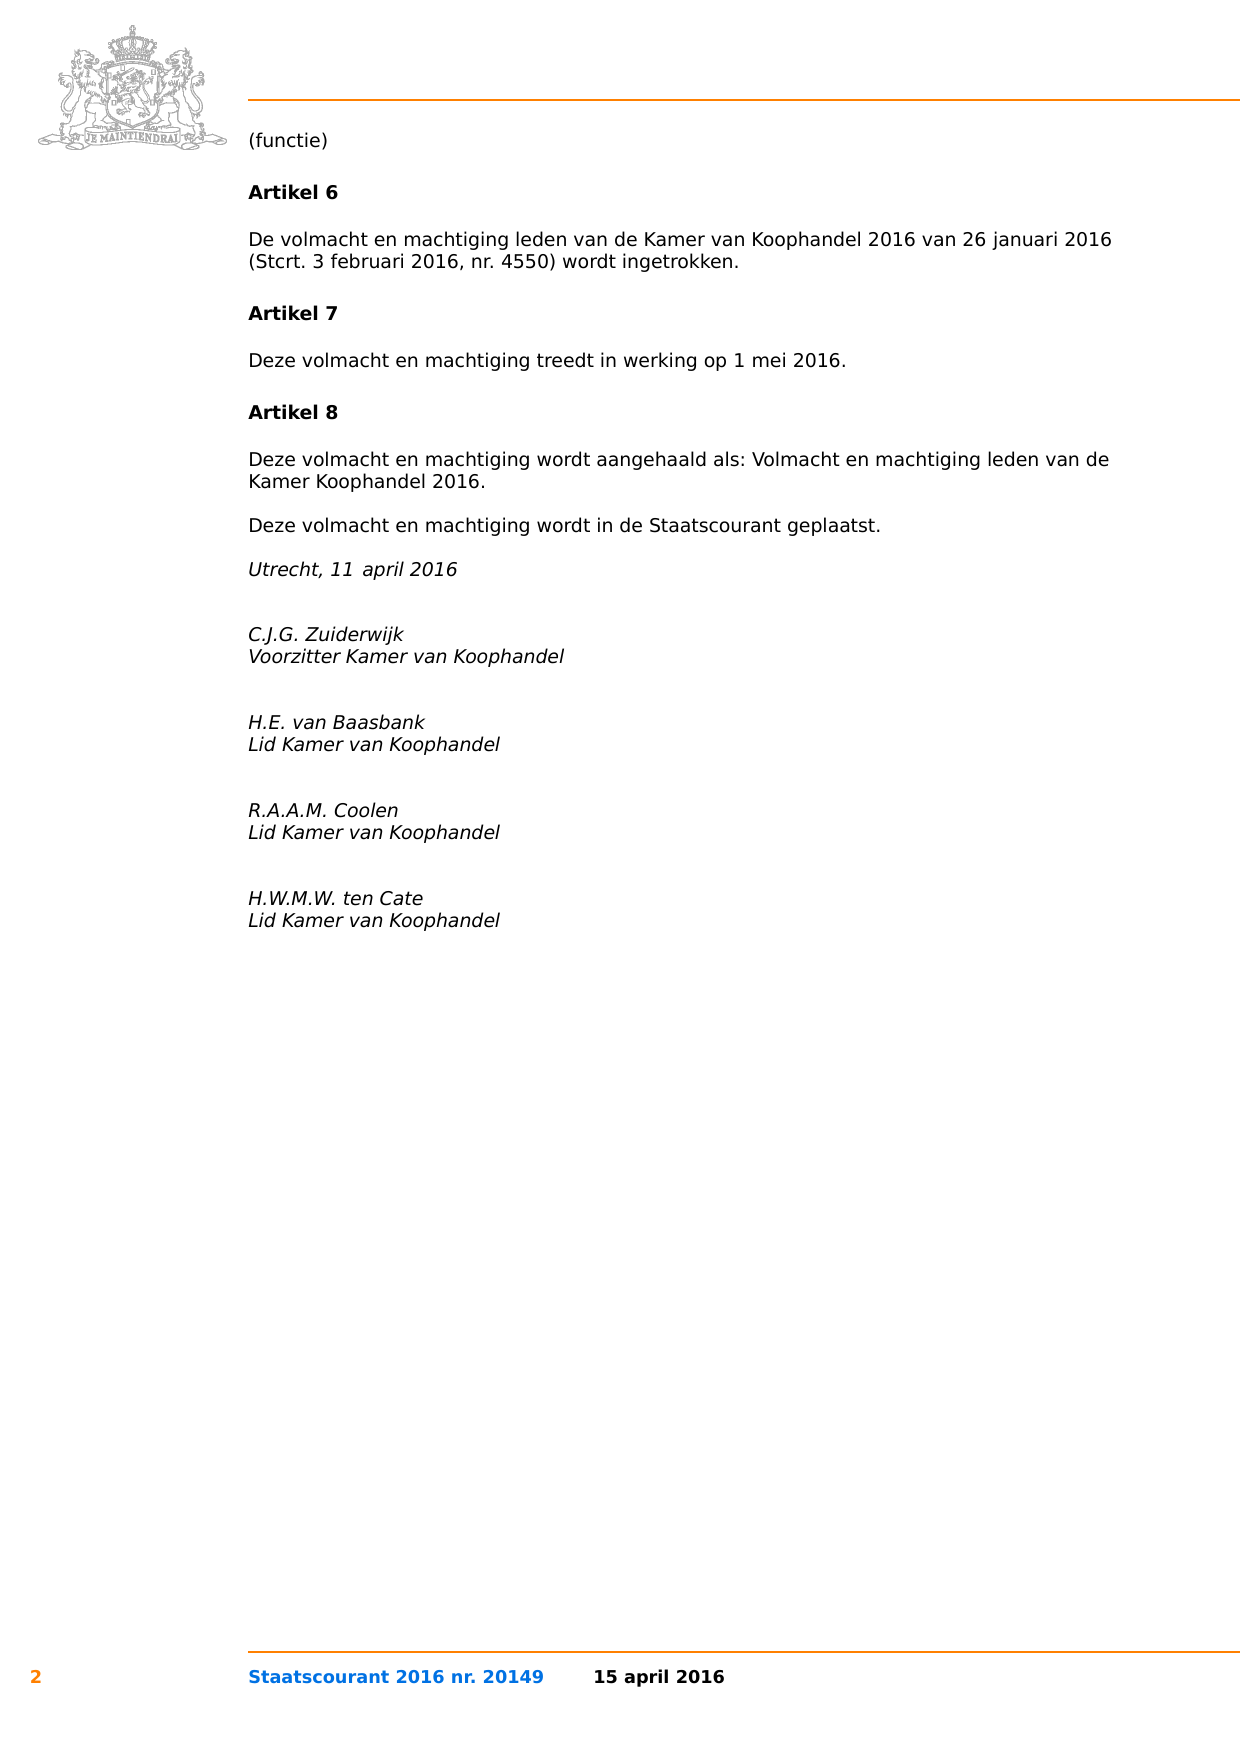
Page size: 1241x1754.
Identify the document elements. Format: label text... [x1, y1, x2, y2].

text Deze volmacht en machtiging treedt in werking op 1 mei 2016. [248, 350, 1163, 372]
text H.W.M.W. ten Cate Lid Kamer van Koophandel [248, 866, 1163, 932]
subtitle Artikel 7 [248, 303, 1163, 325]
text De volmacht en machtiging leden van de Kamer van Koophandel 2016 van 26 januari 2016 (Stcrt. 3 februari 2016, nr. 4550) wordt ingetrokken. [248, 229, 1163, 273]
text H.E. van Baasbank Lid Kamer van Koophandel [248, 690, 1163, 756]
text Deze volmacht en machtiging wordt in de Staatscourant geplaatst. [248, 514, 1163, 537]
picture [38, 25, 227, 150]
subtitle Artikel 8 [248, 402, 1163, 424]
text R.A.A.M. Coolen Lid Kamer van Koophandel [248, 778, 1163, 844]
subtitle Artikel 6 [248, 182, 1163, 204]
text Deze volmacht en machtiging wordt aangehaald als: Volmacht en machtiging leden van de Kamer Koophandel 2016. [248, 449, 1163, 493]
text (functie) [248, 130, 1163, 152]
text Utrecht, 11 april 2016 [248, 558, 1163, 580]
text C.J.G. Zuiderwijk Voorzitter Kamer van Koophandel [248, 602, 1163, 668]
